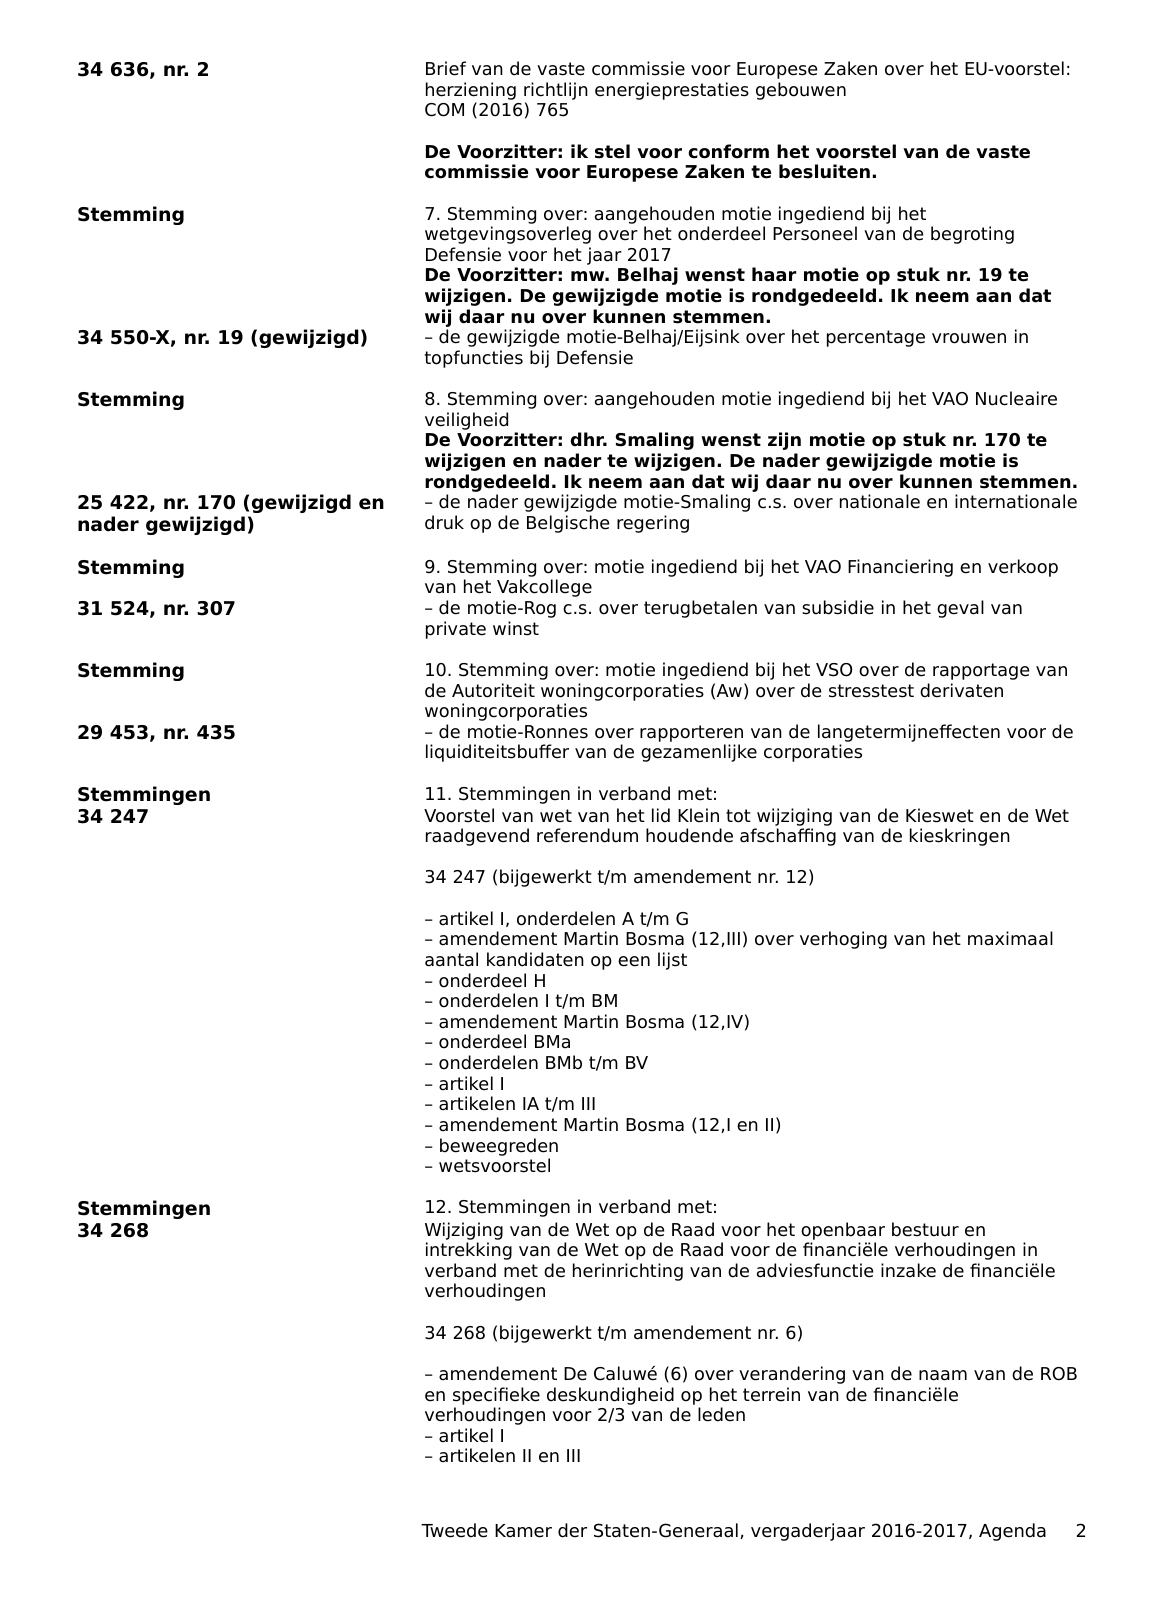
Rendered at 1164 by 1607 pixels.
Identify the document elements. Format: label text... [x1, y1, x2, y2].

table_cell [418, 888, 1087, 909]
table_cell [418, 1177, 1087, 1197]
table_cell [401, 369, 418, 389]
table_cell [401, 1364, 418, 1426]
table_cell [77, 1426, 401, 1446]
table_cell 11. Stemmingen in verband met: [418, 784, 1087, 806]
table_cell [77, 1177, 401, 1197]
table_cell [401, 1136, 418, 1156]
table_cell [401, 1343, 418, 1364]
table_cell 34 247 (bijgewerkt t/m amendement nr. 12) [418, 868, 1087, 888]
table_cell [401, 1426, 418, 1446]
table_cell – artikelen II en III [418, 1446, 1087, 1467]
table_cell Voorstel van wet van het lid Klein tot wijziging van de Kieswet en de Wet raadgevend referendum houdende afschaffing van de kieskringen [418, 806, 1087, 847]
table_cell 34 268 (bijgewerkt t/m amendement nr. 6) [418, 1323, 1087, 1343]
table_cell [77, 183, 401, 203]
table_cell – onderdeel BMa [418, 1033, 1087, 1053]
table_cell Wijziging van de Wet op de Raad voor het openbaar bestuur en intrekking van de Wet op de Raad voor de financiële verhoudingen in verband met de herinrichting van de adviesfunctie inzake de financiële verhoudingen [418, 1220, 1087, 1302]
table_cell De Voorzitter: mw. Belhaj wenst haar motie op stuk nr. 19 te wijzigen. De gewijzigde motie is rondgedeeld. Ik neem aan dat wij daar nu over kunnen stemmen. [418, 265, 1087, 327]
table_cell De Voorzitter: dhr. Smaling wenst zijn motie op stuk nr. 170 te wijzigen en nader te wijzigen. De nader gewijzigde motie is rondgedeeld. Ik neem aan dat wij daar nu over kunnen stemmen. [418, 430, 1087, 492]
table_cell [401, 1074, 418, 1094]
table_cell – artikel I [418, 1074, 1087, 1094]
table_cell [77, 639, 401, 660]
table_cell [401, 1033, 418, 1053]
table_cell [77, 536, 401, 557]
table_cell [77, 265, 401, 327]
table_cell [401, 763, 418, 784]
table_cell [401, 847, 418, 867]
table_cell [401, 536, 418, 557]
table_cell [77, 1074, 401, 1094]
table_cell [401, 265, 418, 327]
table_cell [401, 1323, 418, 1343]
table_cell – amendement Martin Bosma (12,I en II) [418, 1115, 1087, 1136]
table_cell [401, 888, 418, 909]
table_cell [401, 1012, 418, 1032]
table_cell – de motie-Ronnes over rapporteren van de langetermijneffecten voor de liquiditeitsbuffer van de gezamenlijke corporaties [418, 722, 1087, 763]
table_cell [418, 121, 1087, 142]
table_cell [77, 1136, 401, 1156]
table_cell [401, 59, 418, 100]
table_cell [401, 327, 418, 368]
table_cell 8. Stemming over: aangehouden motie ingediend bij het VAO Nucleaire veiligheid [418, 389, 1087, 430]
table_cell 29 453, nr. 435 [77, 722, 401, 763]
table_cell – de nader gewijzigde motie-Smaling c.s. over nationale en internationale druk op de Belgische regering [418, 492, 1087, 536]
table_cell [77, 1115, 401, 1136]
table_cell [77, 1302, 401, 1323]
table_cell [418, 639, 1087, 660]
table_cell [418, 1343, 1087, 1364]
table_cell [77, 430, 401, 492]
table_cell Stemmingen [77, 1198, 401, 1219]
table_cell [401, 929, 418, 971]
table_cell [77, 100, 401, 121]
table_cell [401, 557, 418, 598]
table_cell COM (2016) 765 [418, 100, 1087, 121]
table_cell [401, 1302, 418, 1323]
table_cell – de gewijzigde motie-Belhaj/Eijsink over het percentage vrouwen in topfuncties bij Defensie [418, 327, 1087, 368]
table_cell [401, 660, 418, 722]
table_cell [401, 121, 418, 142]
table_cell [401, 142, 418, 183]
table_cell [77, 847, 401, 867]
table_cell – artikelen IA t/m III [418, 1094, 1087, 1115]
table_cell 31 524, nr. 307 [77, 598, 401, 639]
table_cell [418, 1302, 1087, 1323]
table_cell [77, 929, 401, 971]
table_cell 25 422, nr. 170 (gewijzigd en nader gewijzigd) [77, 492, 401, 536]
table_cell [401, 430, 418, 492]
table_cell [77, 888, 401, 909]
table_cell [77, 763, 401, 784]
table_cell Stemming [77, 389, 401, 430]
table_cell 34 247 [77, 806, 401, 847]
table_cell 34 268 [77, 1220, 401, 1302]
table_cell [77, 1156, 401, 1177]
table_cell Stemmingen [77, 784, 401, 806]
table_cell – artikel I, onderdelen A t/m G [418, 909, 1087, 929]
table_cell [401, 991, 418, 1012]
table_cell [401, 1094, 418, 1115]
table_cell [77, 1323, 401, 1343]
table_cell [418, 763, 1087, 784]
table_cell [418, 183, 1087, 203]
table_cell [77, 1053, 401, 1074]
table_cell [77, 1446, 401, 1467]
table_cell 34 636, nr. 2 [77, 59, 401, 100]
table_cell [401, 909, 418, 929]
table_cell Brief van de vaste commissie voor Europese Zaken over het EU-voorstel: herziening richtlijn energieprestaties gebouwen [418, 59, 1087, 100]
table_cell [401, 971, 418, 991]
table_cell [401, 183, 418, 203]
table_cell – amendement De Caluwé (6) over verandering van de naam van de ROB en specifieke deskundigheid op het terrein van de financiële verhoudingen voor 2/3 van de leden [418, 1364, 1087, 1426]
table_cell [77, 868, 401, 888]
table_cell – amendement Martin Bosma (12,III) over verhoging van het maximaal aantal kandidaten op een lijst [418, 929, 1087, 971]
table_cell [401, 784, 418, 806]
table_cell [418, 536, 1087, 557]
table_cell [401, 204, 418, 265]
table_cell [77, 1364, 401, 1426]
table_cell – wetsvoorstel [418, 1156, 1087, 1177]
table_cell [401, 722, 418, 763]
table_cell [77, 142, 401, 183]
table_cell – de motie-Rog c.s. over terugbetalen van subsidie in het geval van private winst [418, 598, 1087, 639]
table_cell [77, 1012, 401, 1032]
table_cell [401, 1115, 418, 1136]
table_cell 34 550-X, nr. 19 (gewijzigd) [77, 327, 401, 368]
table_cell [401, 1220, 418, 1302]
table_cell [401, 806, 418, 847]
table_cell [77, 991, 401, 1012]
table_cell [77, 1343, 401, 1364]
table_cell Stemming [77, 557, 401, 598]
table_cell De Voorzitter: ik stel voor conform het voorstel van de vaste commissie voor Europese Zaken te besluiten. [418, 142, 1087, 183]
table_cell [401, 1446, 418, 1467]
table_cell [401, 639, 418, 660]
table_cell [401, 868, 418, 888]
table_cell [401, 598, 418, 639]
table_cell Stemming [77, 204, 401, 265]
table_cell – onderdelen BMb t/m BV [418, 1053, 1087, 1074]
table_cell [401, 100, 418, 121]
table_cell [401, 1198, 418, 1219]
table_cell [401, 492, 418, 536]
table_cell [418, 369, 1087, 389]
table_cell [401, 389, 418, 430]
table_cell [77, 1033, 401, 1053]
table_cell 12. Stemmingen in verband met: [418, 1198, 1087, 1219]
table_cell Stemming [77, 660, 401, 722]
table_cell [77, 909, 401, 929]
table_cell 7. Stemming over: aangehouden motie ingediend bij het wetgevingsoverleg over het onderdeel Personeel van de begroting Defensie voor het jaar 2017 [418, 204, 1087, 265]
table_cell – onderdeel H [418, 971, 1087, 991]
table_cell – artikel I [418, 1426, 1087, 1446]
table_cell [77, 369, 401, 389]
table_cell [418, 847, 1087, 867]
table_cell [401, 1053, 418, 1074]
table_cell – amendement Martin Bosma (12,IV) [418, 1012, 1087, 1032]
table_cell 9. Stemming over: motie ingediend bij het VAO Financiering en verkoop van het Vakcollege [418, 557, 1087, 598]
table_cell [401, 1156, 418, 1177]
table_cell – onderdelen I t/m BM [418, 991, 1087, 1012]
table_cell [77, 1094, 401, 1115]
table_cell [401, 1177, 418, 1197]
table_cell [77, 121, 401, 142]
table_cell [77, 971, 401, 991]
table_cell – beweegreden [418, 1136, 1087, 1156]
table_cell 10. Stemming over: motie ingediend bij het VSO over de rapportage van de Autoriteit woningcorporaties (Aw) over de stresstest derivaten woningcorporaties [418, 660, 1087, 722]
